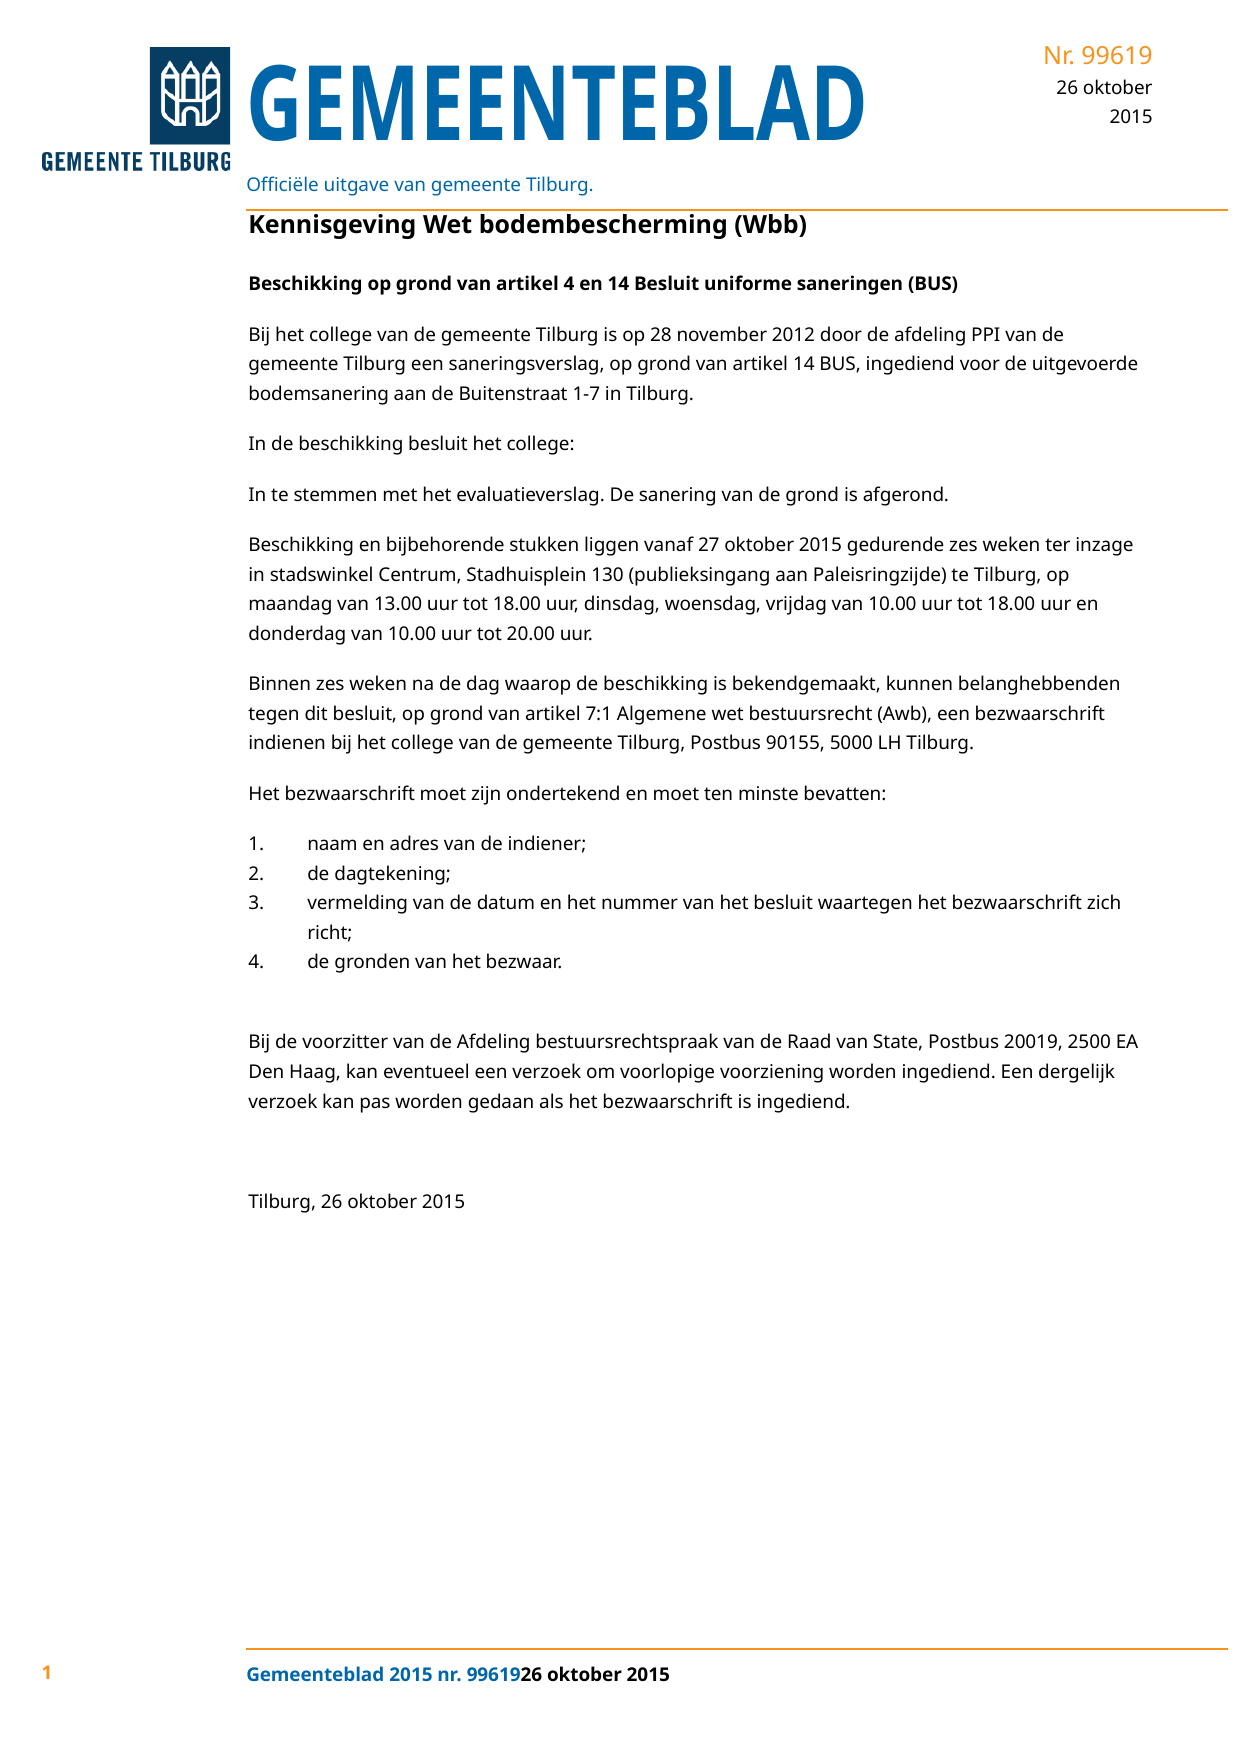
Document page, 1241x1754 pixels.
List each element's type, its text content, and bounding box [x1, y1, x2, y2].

list vermelding van de datum en het nummer van het besluit waartegen het bezwaarschrift zich richt; [248, 889, 1152, 945]
text Beschikking op grond van artikel 4 en 14 Besluit uniforme saneringen (BUS) [248, 270, 1152, 296]
text Tilburg, 26 oktober 2015 [248, 1189, 1152, 1214]
text In te stemmen met het evaluatieverslag. De sanering van de grond is afgerond. [248, 481, 1152, 506]
text Bij de voorzitter van de Afdeling bestuursrechtspraak van de Raad van State, Postbus 20019, 2500 EA Den Haag, kan eventueel een verzoek om voorlopige voorziening worden ingediend. Een dergelijk verzoek kan pas worden gedaan als het bezwaarschrift is ingediend. [248, 1029, 1152, 1113]
text In de beschikking besluit het college: [248, 430, 1152, 456]
text Bij het college van de gemeente Tilburg is op 28 november 2012 door de afdeling PPI van de gemeente Tilburg een saneringsverslag, op grond van artikel 14 BUS, ingediend voor de uitgevoerde bodemsanering aan de Buitenstraat 1-7 in Tilburg. [248, 321, 1152, 406]
picture [41, 47, 231, 172]
list de gronden van het bezwaar. [248, 949, 1152, 974]
text Beschikking en bijbehorende stukken liggen vanaf 27 oktober 2015 gedurende zes weken ter inzage in stadswinkel Centrum, Stadhuisplein 130 (publieksingang aan Paleisringzijde) te Tilburg, op maandag van 13.00 uur tot 18.00 uur, dinsdag, woensdag, vrijdag van 10.00 uur tot 18.00 uur en donderdag van 10.00 uur tot 20.00 uur. [248, 531, 1152, 646]
text Binnen zes weken na de dag waarop de beschikking is bekendgemaakt, kunnen belanghebbenden tegen dit besluit, op grond van artikel 7:1 Algemene wet bestuursrecht (Awb), een bezwaarschrift indienen bij het college van de gemeente Tilburg, Postbus 90155, 5000 LH Tilburg. [248, 670, 1152, 755]
text Kennisgeving Wet bodembescherming (Wbb) [248, 211, 1152, 241]
text Het bezwaarschrift moet zijn ondertekend en moet ten minste bevatten: [248, 780, 1152, 806]
list de dagtekening; [248, 860, 1152, 886]
list naam en adres van de indiener; [248, 830, 1152, 856]
